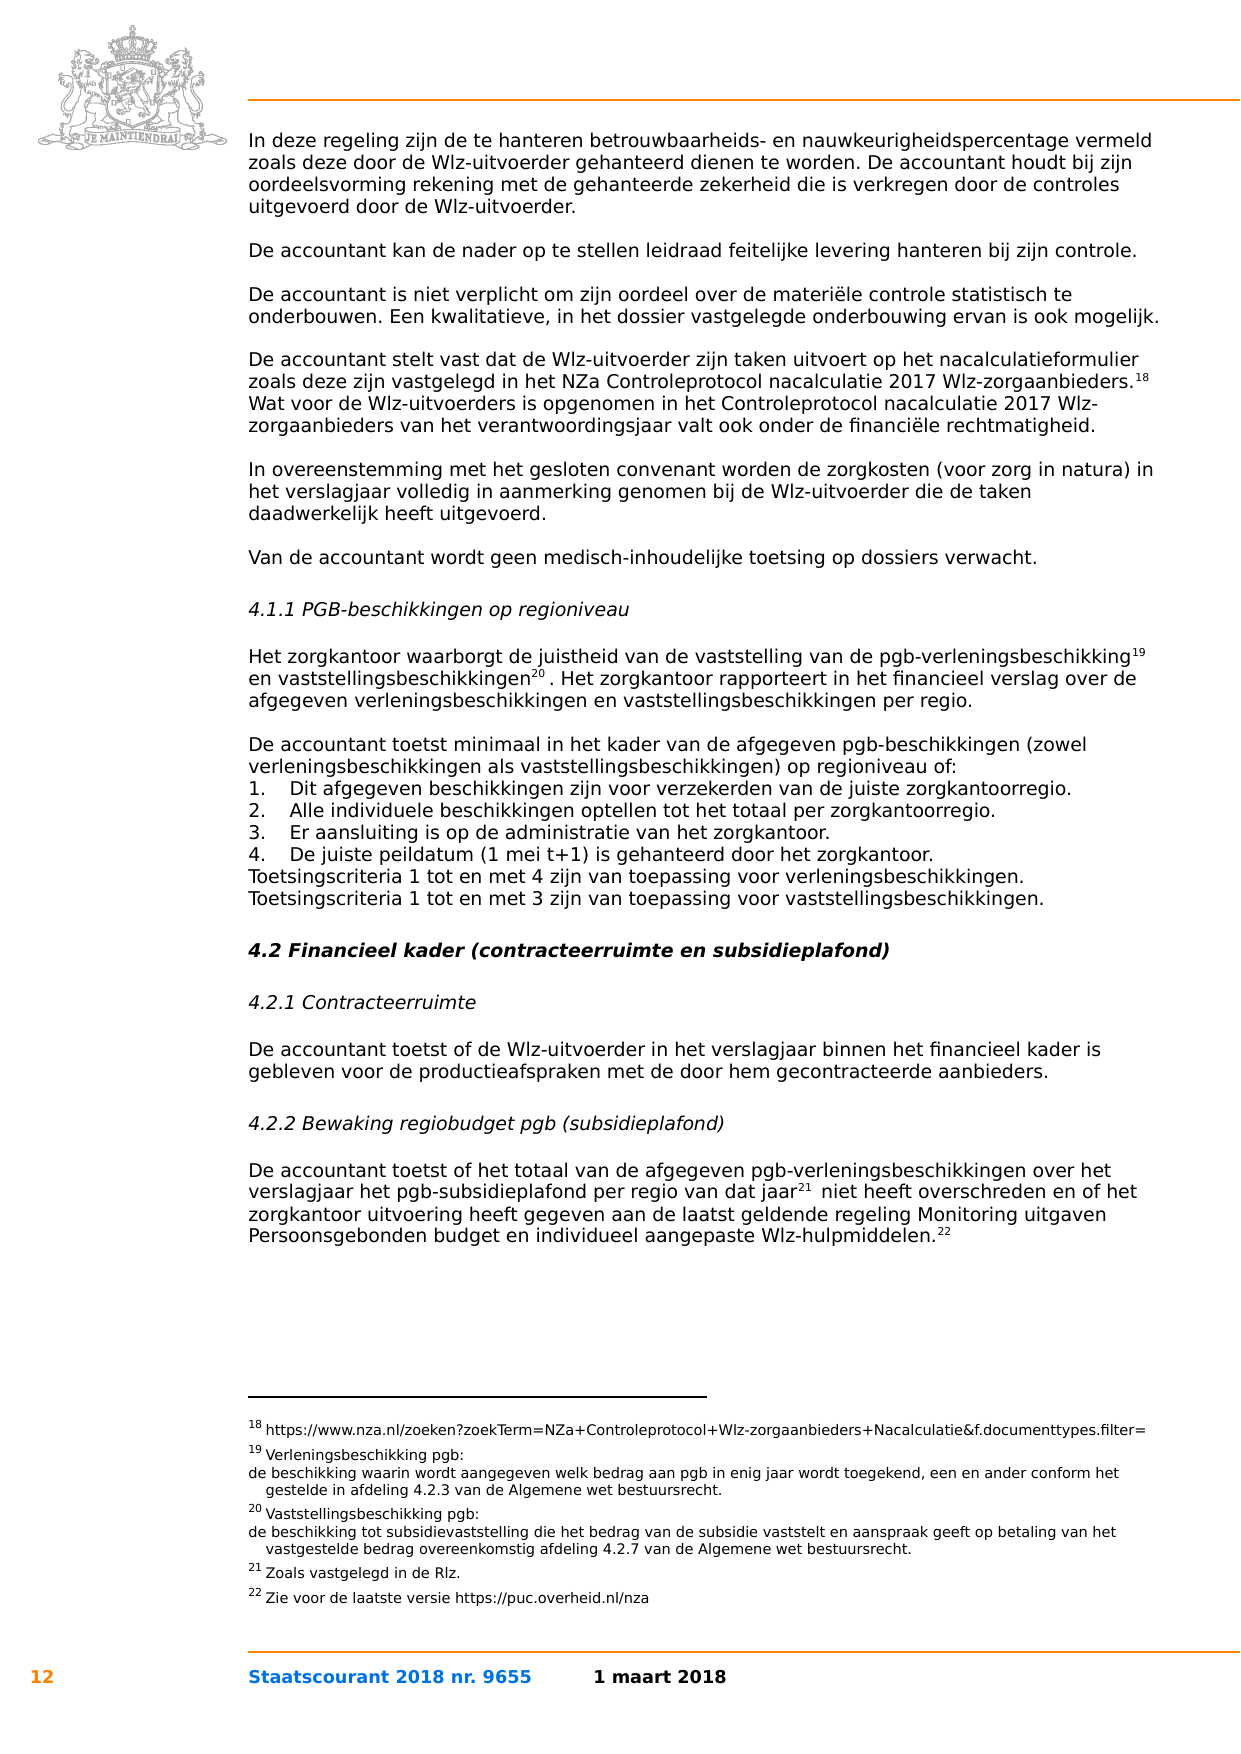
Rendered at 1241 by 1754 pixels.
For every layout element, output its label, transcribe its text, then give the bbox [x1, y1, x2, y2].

text 4. De juiste peildatum (1 mei t+1) is gehanteerd door het zorgkantoor. [248, 844, 1163, 866]
text In deze regeling zijn de te hanteren betrouwbaarheids- en nauwkeurigheidspercentage vermeld zoals deze door de Wlz-uitvoerder gehanteerd dienen te worden. De accountant houdt bij zijn oordeelsvorming rekening met de gehanteerde zekerheid die is verkregen door de controles uitgevoerd door de Wlz-uitvoerder. [248, 130, 1163, 218]
text Zie voor de laatste versie https://puc.overheid.nl/nza [248, 1586, 1163, 1608]
text Het zorgkantoor waarborgt de juistheid van de vaststelling van de pgb-verleningsbeschikking en vaststellingsbeschikkingen. Het zorgkantoor rapporteert in het financieel verslag over de afgegeven verleningsbeschikkingen en vaststellingsbeschikkingen per regio. [248, 646, 1163, 712]
text De accountant is niet verplicht om zijn oordeel over de materiële controle statistisch te onderbouwen. Een kwalitatieve, in het dossier vastgelegde onderbouwing ervan is ook mogelijk. [248, 283, 1163, 327]
subtitle 4.2.1 Contracteerruimte [248, 992, 1163, 1013]
text 3. Er aansluiting is op de administratie van het zorgkantoor. [248, 822, 1163, 844]
subtitle 4.2.2 Bewaking regiobudget pgb (subsidieplafond) [248, 1112, 1163, 1134]
text Vaststellingsbeschikking pgb: [248, 1502, 1163, 1524]
text Van de accountant wordt geen medisch-inhoudelijke toetsing op dossiers verwacht. [248, 547, 1163, 569]
text de beschikking tot subsidievaststelling die het bedrag van de subsidie vaststelt en aanspraak geeft op betaling van het vastgestelde bedrag overeenkomstig afdeling 4.2.7 van de Algemene wet bestuursrecht. [248, 1524, 1163, 1558]
subtitle 4.2 Financieel kader (contracteerruimte en subsidieplafond) [248, 939, 1163, 962]
text De accountant toetst of de Wlz-uitvoerder in het verslagjaar binnen het financieel kader is gebleven voor de productieafspraken met de door hem gecontracteerde aanbieders. [248, 1038, 1163, 1082]
text 2. Alle individuele beschikkingen optellen tot het totaal per zorgkantoorregio. [248, 800, 1163, 822]
text https://www.nza.nl/zoeken?zoekTerm=NZa+Controleprotocol+Wlz-zorgaanbieders+Nacalculatie&f.documenttypes.filter= [248, 1418, 1163, 1440]
picture [38, 25, 227, 150]
text De accountant toetst minimaal in het kader van de afgegeven pgb-beschikkingen (zowel verleningsbeschikkingen als vaststellingsbeschikkingen) op regioniveau of: [248, 734, 1163, 778]
text Zoals vastgelegd in de Rlz. [248, 1561, 1163, 1583]
text 1. Dit afgegeven beschikkingen zijn voor verzekerden van de juiste zorgkantoorregio. [248, 778, 1163, 800]
text Toetsingscriteria 1 tot en met 4 zijn van toepassing voor verleningsbeschikkingen. Toetsingscriteria 1 tot en met 3 zijn van toepassing voor vaststellingsbeschikkingen. [248, 866, 1163, 909]
text De accountant toetst of het totaal van de afgegeven pgb-verleningsbeschikkingen over het verslagjaar het pgb-subsidieplafond per regio van dat jaar niet heeft overschreden en of het zorgkantoor uitvoering heeft gegeven aan de laatst geldende regeling Monitoring uitgaven Persoonsgebonden budget en individueel aangepaste Wlz-hulpmiddelen. [248, 1159, 1163, 1247]
text de beschikking waarin wordt aangegeven welk bedrag aan pgb in enig jaar wordt toegekend, een en ander conform het gestelde in afdeling 4.2.3 van de Algemene wet bestuursrecht. [248, 1465, 1163, 1499]
text De accountant kan de nader op te stellen leidraad feitelijke levering hanteren bij zijn controle. [248, 240, 1163, 262]
text In overeenstemming met het gesloten convenant worden de zorgkosten (voor zorg in natura) in het verslagjaar volledig in aanmerking genomen bij de Wlz-uitvoerder die de taken daadwerkelijk heeft uitgevoerd. [248, 459, 1163, 525]
subtitle 4.1.1 PGB-beschikkingen op regioniveau [248, 599, 1163, 621]
text Verleningsbeschikking pgb: [248, 1443, 1163, 1465]
text De accountant stelt vast dat de Wlz-uitvoerder zijn taken uitvoert op het nacalculatieformulier zoals deze zijn vastgelegd in het NZa Controleprotocol nacalculatie 2017 Wlz-zorgaanbieders. Wat voor de Wlz-uitvoerders is opgenomen in het Controleprotocol nacalculatie 2017 Wlz-zorgaanbieders van het verantwoordingsjaar valt ook onder de financiële rechtmatigheid. [248, 349, 1163, 437]
